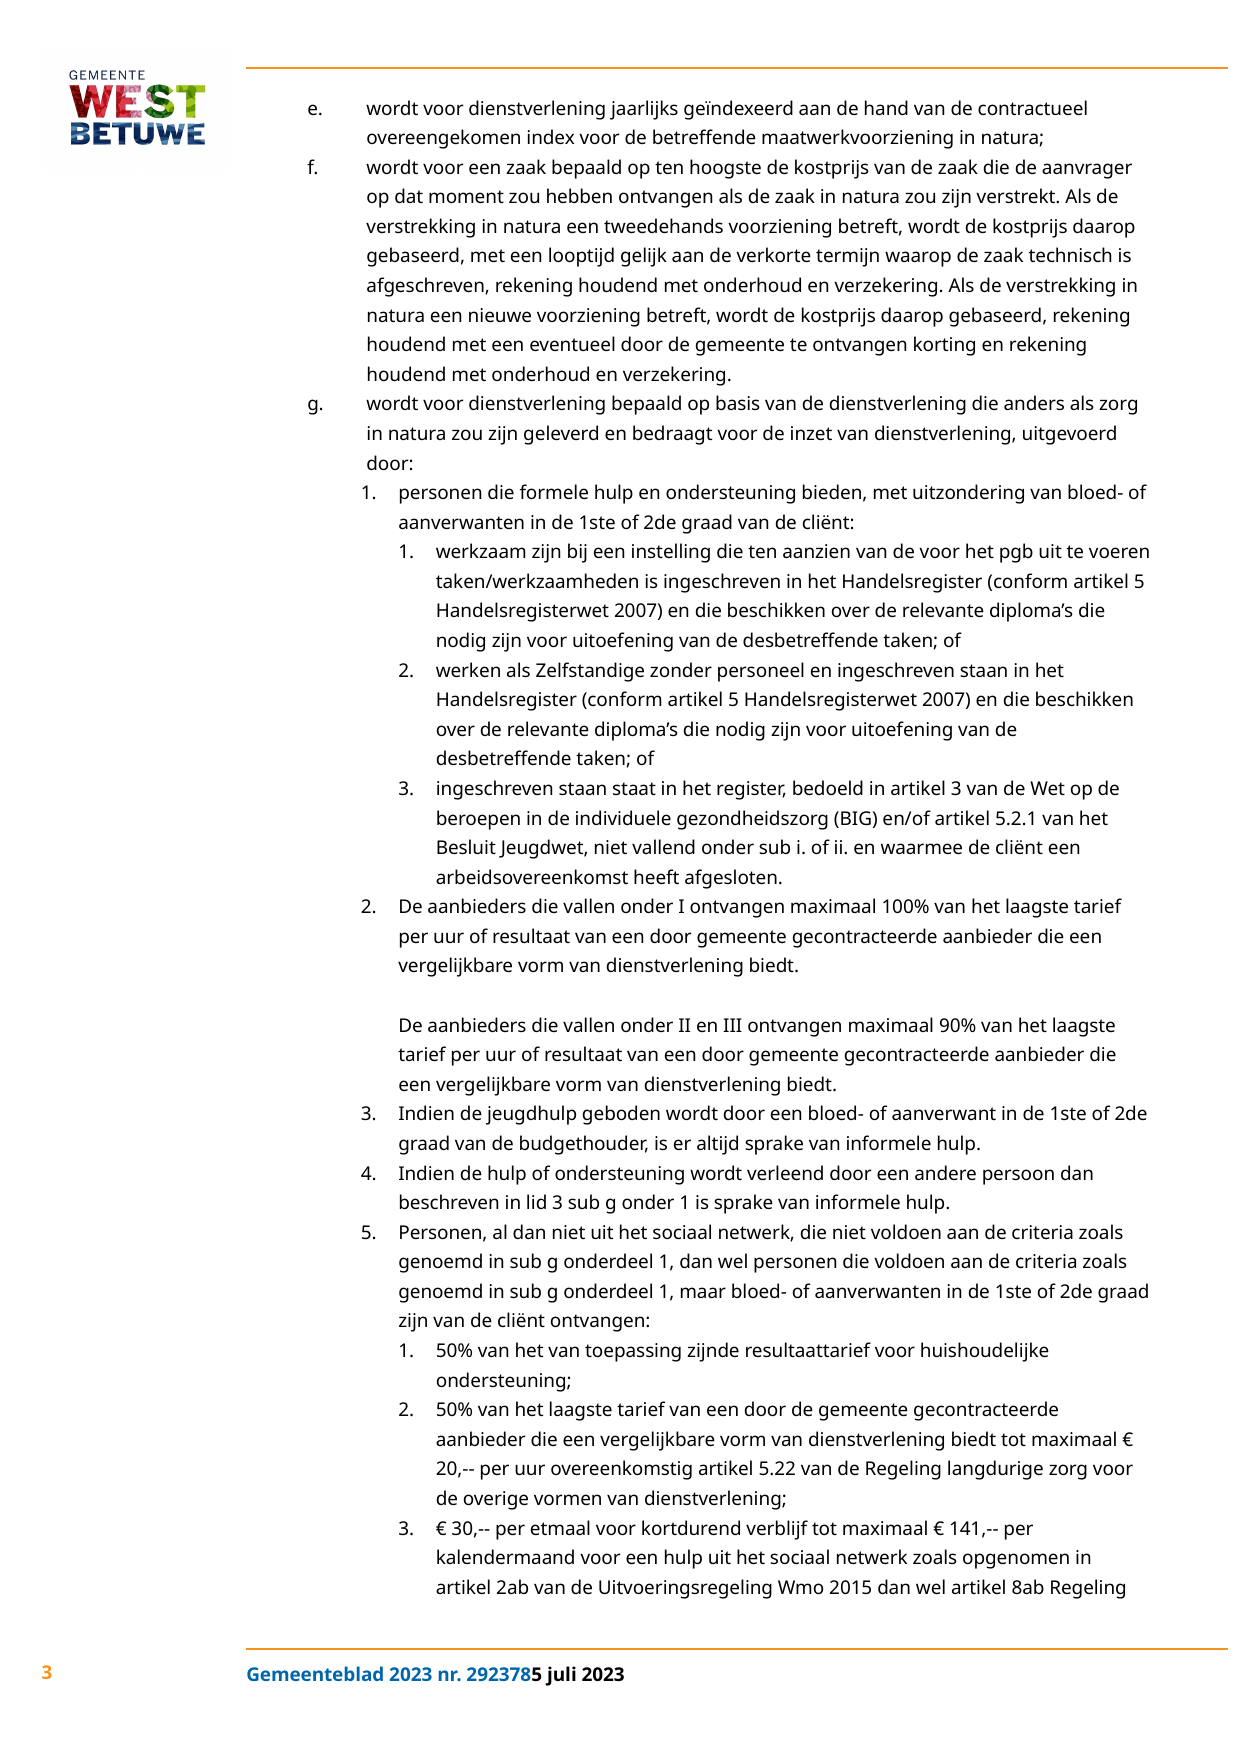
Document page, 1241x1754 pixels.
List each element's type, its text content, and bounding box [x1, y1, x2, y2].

list Indien de hulp of ondersteuning wordt verleend door een andere persoon dan beschreven in lid 3 sub g onder 1 is sprake van informele hulp. [361, 1160, 1152, 1215]
list Indien de jeugdhulp geboden wordt door een bloed- of aanverwant in de 1ste of 2de graad van de budgethouder, is er altijd sprake van informele hulp. [361, 1101, 1152, 1156]
list Personen, al dan niet uit het sociaal netwerk, die niet voldoen aan de criteria zoals genoemd in sub g onderdeel 1, dan wel personen die voldoen aan de criteria zoals genoemd in sub g onderdeel 1, maar bloed- of aanverwanten in de 1ste of 2de graad zijn van de cliënt ontvangen: [361, 1219, 1152, 1333]
list werkzaam zijn bij een instelling die ten aanzien van de voor het pgb uit te voeren taken/werkzaamheden is ingeschreven in het Handelsregister (conform artikel 5 Handelsregisterwet 2007) en die beschikken over de relevante diploma’s die nodig zijn voor uitoefening van de desbetreffende taken; of [398, 538, 1152, 653]
list werken als Zelfstandige zonder personeel en ingeschreven staan in het Handelsregister (conform artikel 5 Handelsregisterwet 2007) en die beschikken over de relevante diploma’s die nodig zijn voor uitoefening van de desbetreffende taken; of [398, 657, 1152, 771]
list personen die formele hulp en ondersteuning bieden, met uitzondering van bloed- of aanverwanten in de 1ste of 2de graad van de cliënt: [361, 479, 1152, 535]
list 50% van het laagste tarief van een door de gemeente gecontracteerde aanbieder die een vergelijkbare vorm van dienstverlening biedt tot maximaal € 20,-- per uur overeenkomstig artikel 5.22 van de Regeling langdurige zorg voor de overige vormen van dienstverlening; [398, 1396, 1152, 1511]
list € 30,-- per etmaal voor kortdurend verblijf tot maximaal € 141,-- per kalendermaand voor een hulp uit het sociaal netwerk zoals opgenomen in artikel 2ab van de Uitvoeringsregeling Wmo 2015 dan wel artikel 8ab Regeling [398, 1515, 1152, 1600]
list wordt voor een zaak bepaald op ten hoogste de kostprijs van de zaak die de aanvrager op dat moment zou hebben ontvangen als de zaak in natura zou zijn verstrekt. Als de verstrekking in natura een tweedehands voorziening betreft, wordt de kostprijs daarop gebaseerd, met een looptijd gelijk aan de verkorte termijn waarop de zaak technisch is afgeschreven, rekening houdend met onderhoud en verzekering. Als de verstrekking in natura een nieuwe voorziening betreft, wordt de kostprijs daarop gebaseerd, rekening houdend met een eventueel door de gemeente te ontvangen korting en rekening houdend met onderhoud en verzekering. [307, 154, 1152, 387]
list ingeschreven staan staat in het register, bedoeld in artikel 3 van de Wet op de beroepen in de individuele gezondheidszorg (BIG) en/of artikel 5.2.1 van het Besluit Jeugdwet, niet vallend onder sub i. of ii. en waarmee de cliënt een arbeidsovereenkomst heeft afgesloten. [398, 775, 1152, 890]
picture [41, 47, 231, 172]
list De aanbieders die vallen onder II en III ontvangen maximaal 90% van het laagste tarief per uur of resultaat van een door gemeente gecontracteerde aanbieder die een vergelijkbare vorm van dienstverlening biedt. [361, 1012, 1152, 1097]
list 50% van het van toepassing zijnde resultaattarief voor huishoudelijke ondersteuning; [398, 1337, 1152, 1393]
list wordt voor dienstverlening jaarlijks geïndexeerd aan de hand van de contractueel overeengekomen index voor de betreffende maatwerkvoorziening in natura; [307, 95, 1152, 150]
list De aanbieders die vallen onder I ontvangen maximaal 100% van het laagste tarief per uur of resultaat van een door gemeente gecontracteerde aanbieder die een vergelijkbare vorm van dienstverlening biedt. [361, 893, 1152, 978]
list wordt voor dienstverlening bepaald op basis van de dienstverlening die anders als zorg in natura zou zijn geleverd en bedraagt voor de inzet van dienstverlening, uitgevoerd door: [307, 391, 1152, 476]
